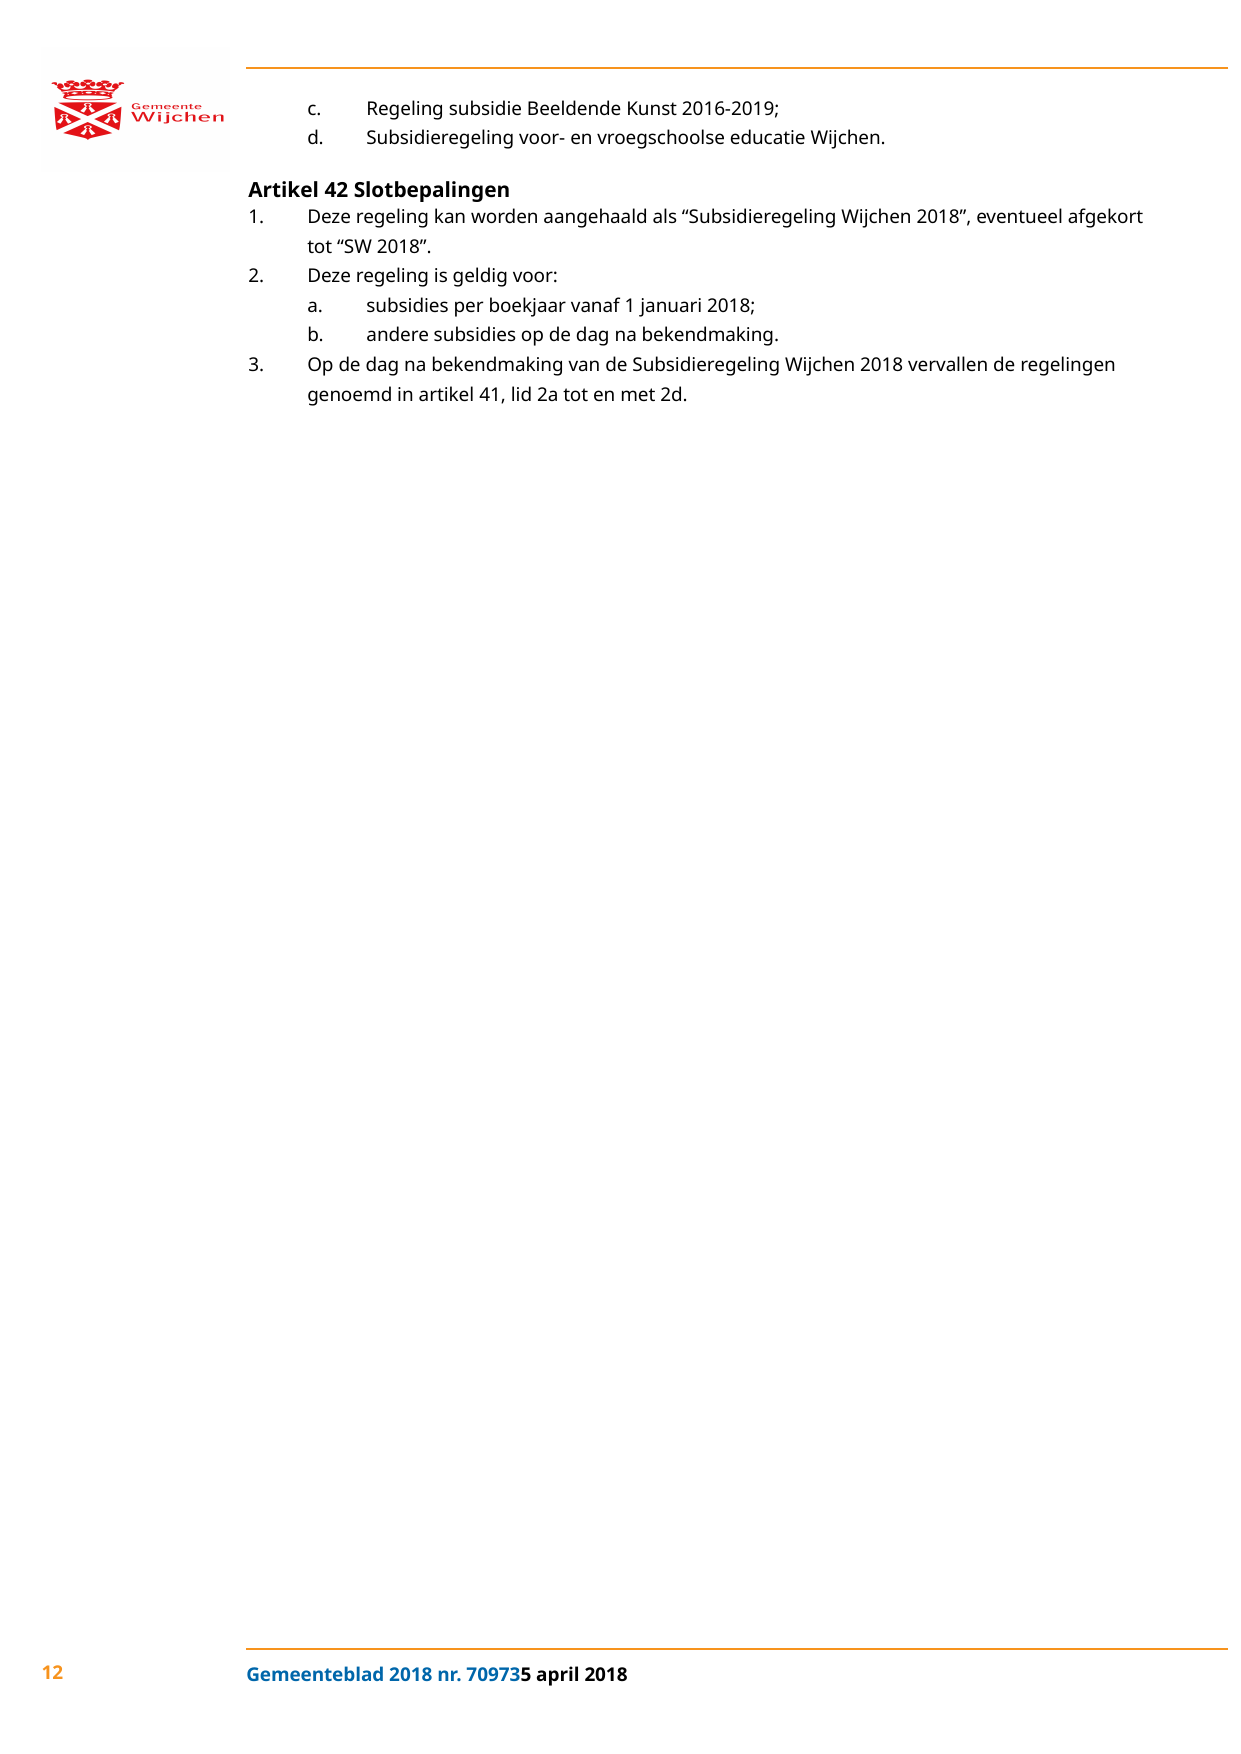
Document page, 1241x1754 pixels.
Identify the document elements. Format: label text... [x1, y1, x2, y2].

list Regeling subsidie Beeldende Kunst 2016-2019; [307, 95, 1152, 121]
list andere subsidies op de dag na bekendmaking. [307, 322, 1152, 347]
list Subsidieregeling voor- en vroegschoolse educatie Wijchen. [307, 124, 1152, 150]
list subsidies per boekjaar vanaf 1 januari 2018; [307, 292, 1152, 318]
text Artikel 42 Slotbepalingen [248, 175, 1152, 203]
list Op de dag na bekendmaking van de Subsidieregeling Wijchen 2018 vervallen de regelingen genoemd in artikel 41, lid 2a tot en met 2d. [248, 351, 1152, 406]
list Deze regeling is geldig voor: [248, 262, 1152, 288]
list Deze regeling kan worden aangehaald als “Subsidieregeling Wijchen 2018”, eventueel afgekort tot “SW 2018”. [248, 203, 1152, 258]
picture [41, 47, 231, 172]
